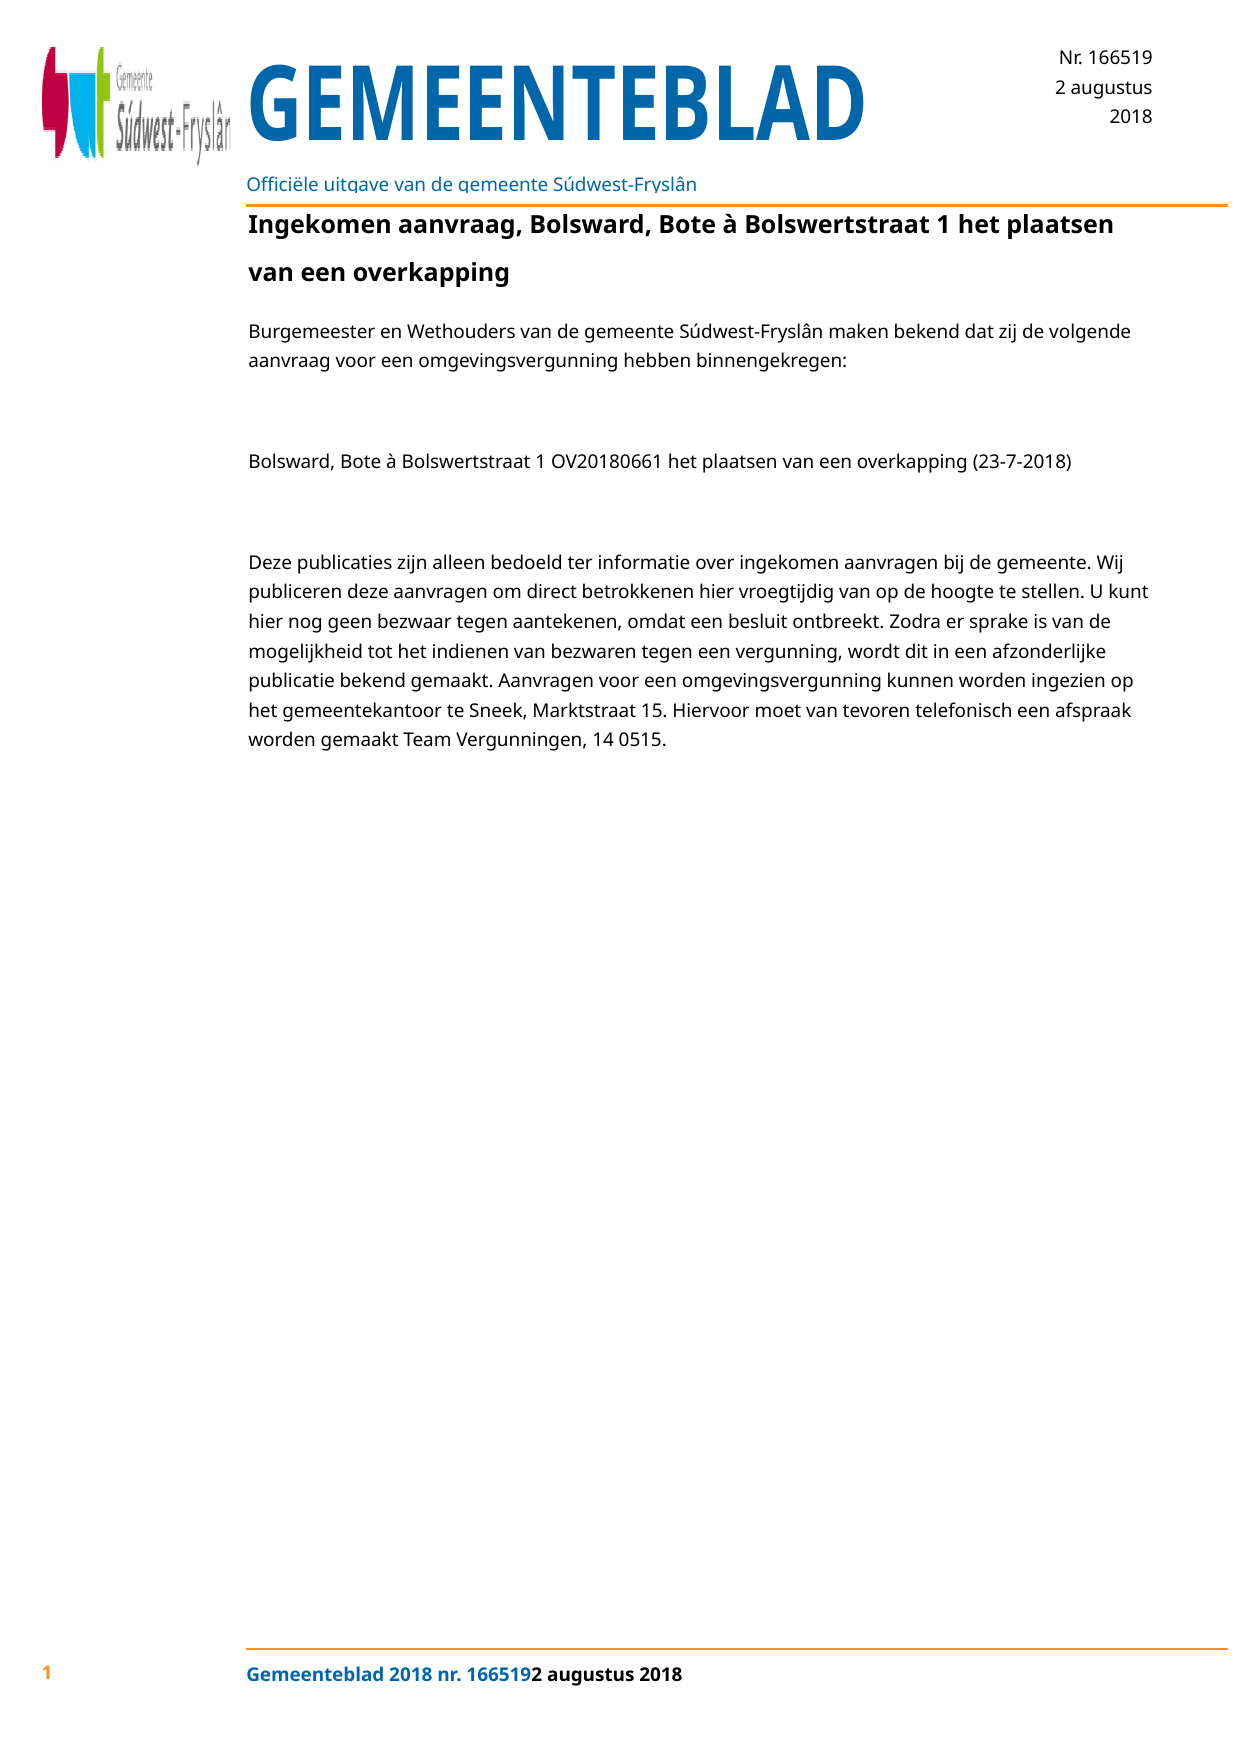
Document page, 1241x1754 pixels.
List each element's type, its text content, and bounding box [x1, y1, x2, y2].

text Burgemeester en Wethouders van de gemeente Súdwest-Fryslân maken bekend dat zij de volgende aanvraag voor een omgevingsvergunning hebben binnengekregen: [248, 318, 1152, 373]
text Ingekomen aanvraag, Bolsward, Bote à Bolswertstraat 1 het plaatsen van een overkapping [248, 207, 1152, 288]
picture [41, 47, 231, 172]
text Deze publicaties zijn alleen bedoeld ter informatie over ingekomen aanvragen bij de gemeente. Wij publiceren deze aanvragen om direct betrokkenen hier vroegtijdig van op de hoogte te stellen. U kunt hier nog geen bezwaar tegen aantekenen, omdat een besluit ontbreekt. Zodra er sprake is van de mogelijkheid tot het indienen van bezwaren tegen een vergunning, wordt dit in een afzonderlijke publicatie bekend gemaakt. Aanvragen voor een omgevingsvergunning kunnen worden ingezien op het gemeentekantoor te Sneek, Marktstraat 15. Hiervoor moet van tevoren telefonisch een afspraak worden gemaakt Team Vergunningen, 14 0515. [248, 549, 1152, 752]
text Bolsward, Bote à Bolswertstraat 1 OV20180661 het plaatsen van een overkapping (23-7-2018) [248, 448, 1152, 474]
